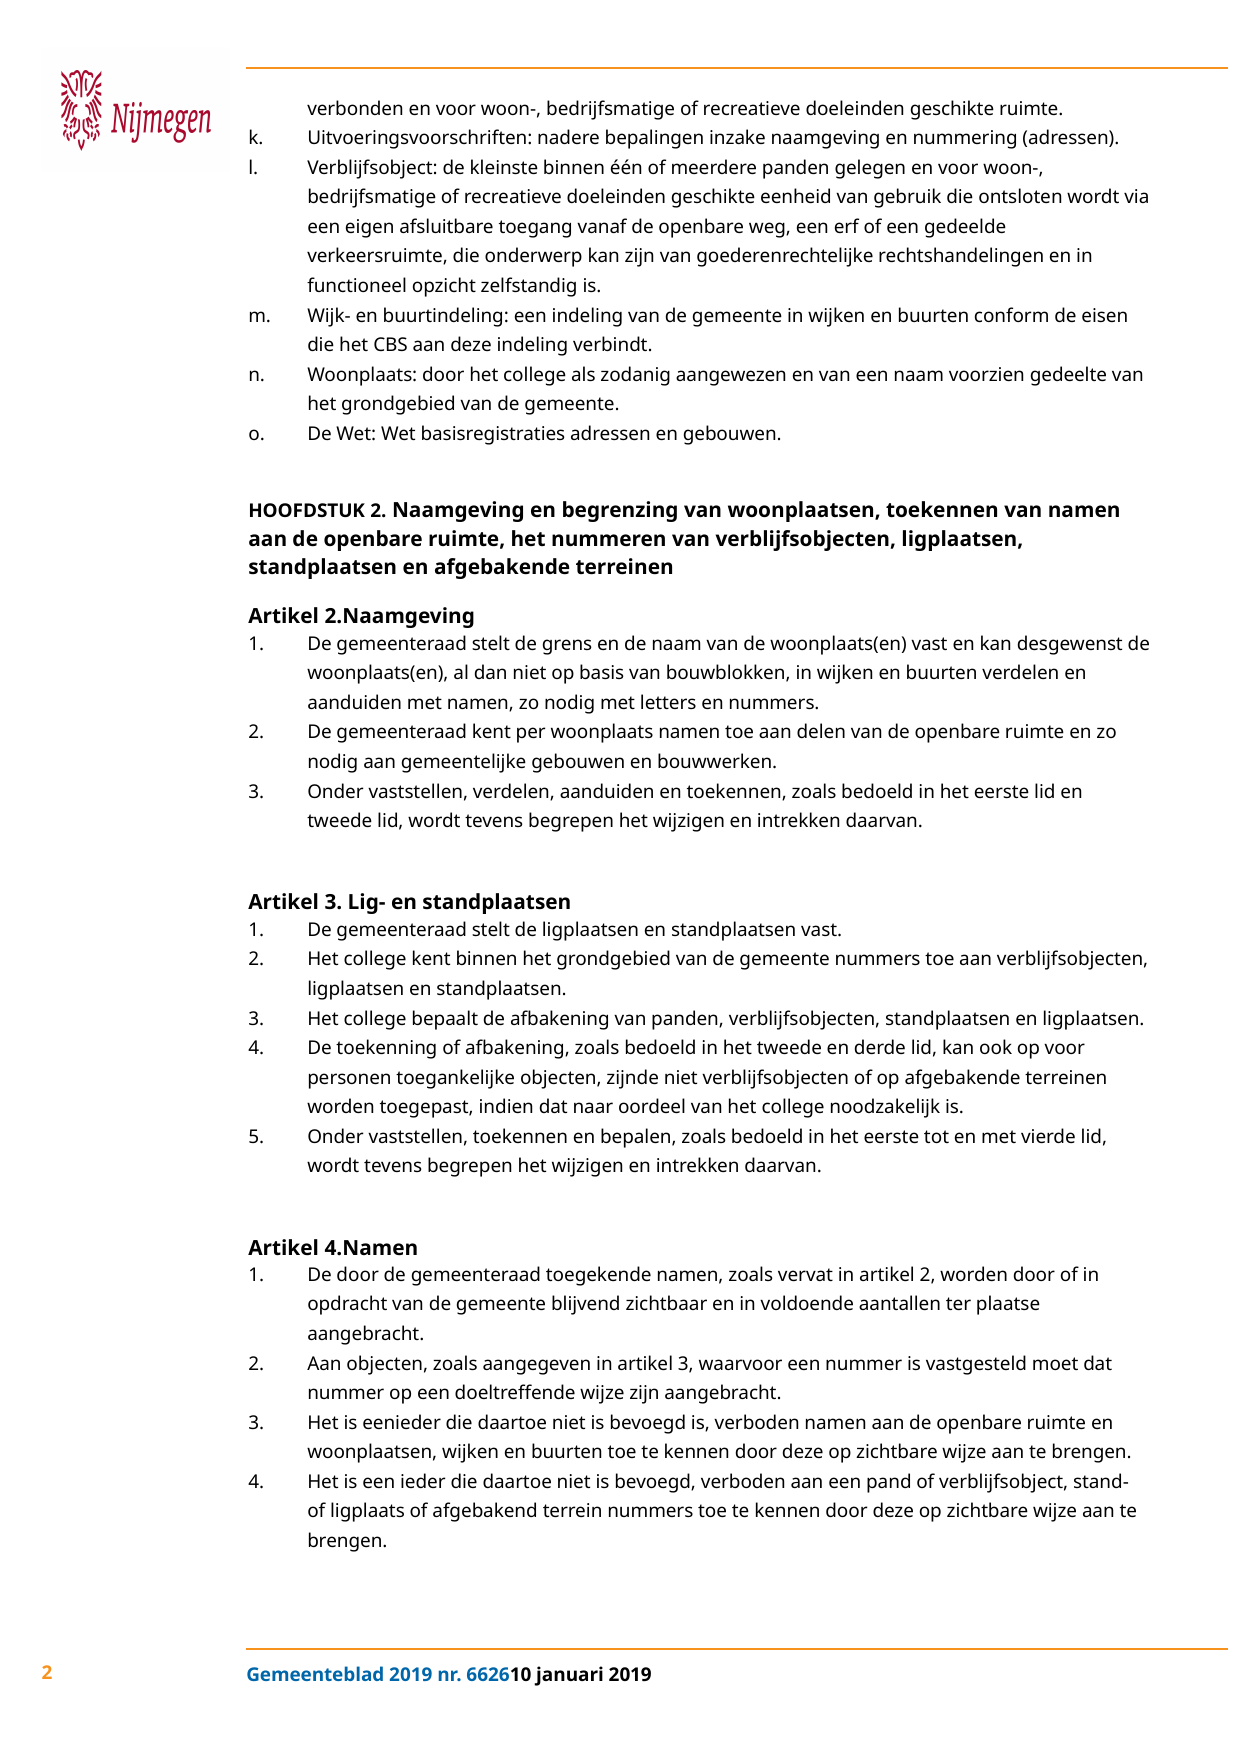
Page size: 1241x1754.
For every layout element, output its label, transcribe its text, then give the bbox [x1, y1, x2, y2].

list Uitvoeringsvoorschriften: nadere bepalingen inzake naamgeving en nummering (adressen). [248, 124, 1152, 150]
list Het college kent binnen het grondgebied van de gemeente nummers toe aan verblijfsobjecten, ligplaatsen en standplaatsen. [248, 946, 1152, 1001]
text Artikel 4.Namen [248, 1233, 1152, 1261]
list Onder vaststellen, verdelen, aanduiden en toekennen, zoals bedoeld in het eerste lid en tweede lid, wordt tevens begrepen het wijzigen en intrekken daarvan. [248, 778, 1152, 833]
list Woonplaats: door het college als zodanig aangewezen en van een naam voorzien gedeelte van het grondgebied van de gemeente. [248, 361, 1152, 416]
list Aan objecten, zoals aangegeven in artikel 3, waarvoor een nummer is vastgesteld moet dat nummer op een doeltreffende wijze zijn aangebracht. [248, 1350, 1152, 1405]
list verbonden en voor woon-, bedrijfsmatige of recreatieve doeleinden geschikte ruimte. [248, 95, 1152, 121]
list Wijk- en buurtindeling: een indeling van de gemeente in wijken en buurten conform de eisen die het CBS aan deze indeling verbindt. [248, 302, 1152, 357]
list Het college bepaalt de afbakening van panden, verblijfsobjecten, standplaatsen en ligplaatsen. [248, 1005, 1152, 1030]
list De door de gemeenteraad toegekende namen, zoals vervat in artikel 2, worden door of in opdracht van de gemeente blijvend zichtbaar en in voldoende aantallen ter plaatse aangebracht. [248, 1261, 1152, 1346]
list Verblijfsobject: de kleinste binnen één of meerdere panden gelegen en voor woon-, bedrijfsmatige of recreatieve doeleinden geschikte eenheid van gebruik die ontsloten wordt via een eigen afsluitbare toegang vanaf de openbare weg, een erf of een gedeelde verkeersruimte, die onderwerp kan zijn van goederenrechtelijke rechtshandelingen en in functioneel opzicht zelfstandig is. [248, 154, 1152, 298]
picture [41, 47, 231, 172]
list De gemeenteraad kent per woonplaats namen toe aan delen van de openbare ruimte en zo nodig aan gemeentelijke gebouwen en bouwwerken. [248, 719, 1152, 774]
list De gemeenteraad stelt de grens en de naam van de woonplaats(en) vast en kan desgewenst de woonplaats(en), al dan niet op basis van bouwblokken, in wijken en buurten verdelen en aanduiden met namen, zo nodig met letters en nummers. [248, 630, 1152, 715]
text HOOFDSTUK 2. Naamgeving en begrenzing van woonplaatsen, toekennen van namen aan de openbare ruimte, het nummeren van verblijfsobjecten, ligplaatsen, standplaatsen en afgebakende terreinen [248, 495, 1152, 581]
list Het is eenieder die daartoe niet is bevoegd is, verboden namen aan de openbare ruimte en woonplaatsen, wijken en buurten toe te kennen door deze op zichtbare wijze aan te brengen. [248, 1409, 1152, 1464]
list De toekenning of afbakening, zoals bedoeld in het tweede en derde lid, kan ook op voor personen toegankelijke objecten, zijnde niet verblijfsobjecten of op afgebakende terreinen worden toegepast, indien dat naar oordeel van het college noodzakelijk is. [248, 1034, 1152, 1119]
list De Wet: Wet basisregistraties adressen en gebouwen. [248, 420, 1152, 446]
list De gemeenteraad stelt de ligplaatsen en standplaatsen vast. [248, 916, 1152, 942]
list Onder vaststellen, toekennen en bepalen, zoals bedoeld in het eerste tot en met vierde lid, wordt tevens begrepen het wijzigen en intrekken daarvan. [248, 1123, 1152, 1178]
text Artikel 2.Naamgeving [248, 602, 1152, 630]
text Artikel 3. Lig- en standplaatsen [248, 887, 1152, 916]
list Het is een ieder die daartoe niet is bevoegd, verboden aan een pand of verblijfsobject, stand- of ligplaats of afgebakend terrein nummers toe te kennen door deze op zichtbare wijze aan te brengen. [248, 1468, 1152, 1553]
